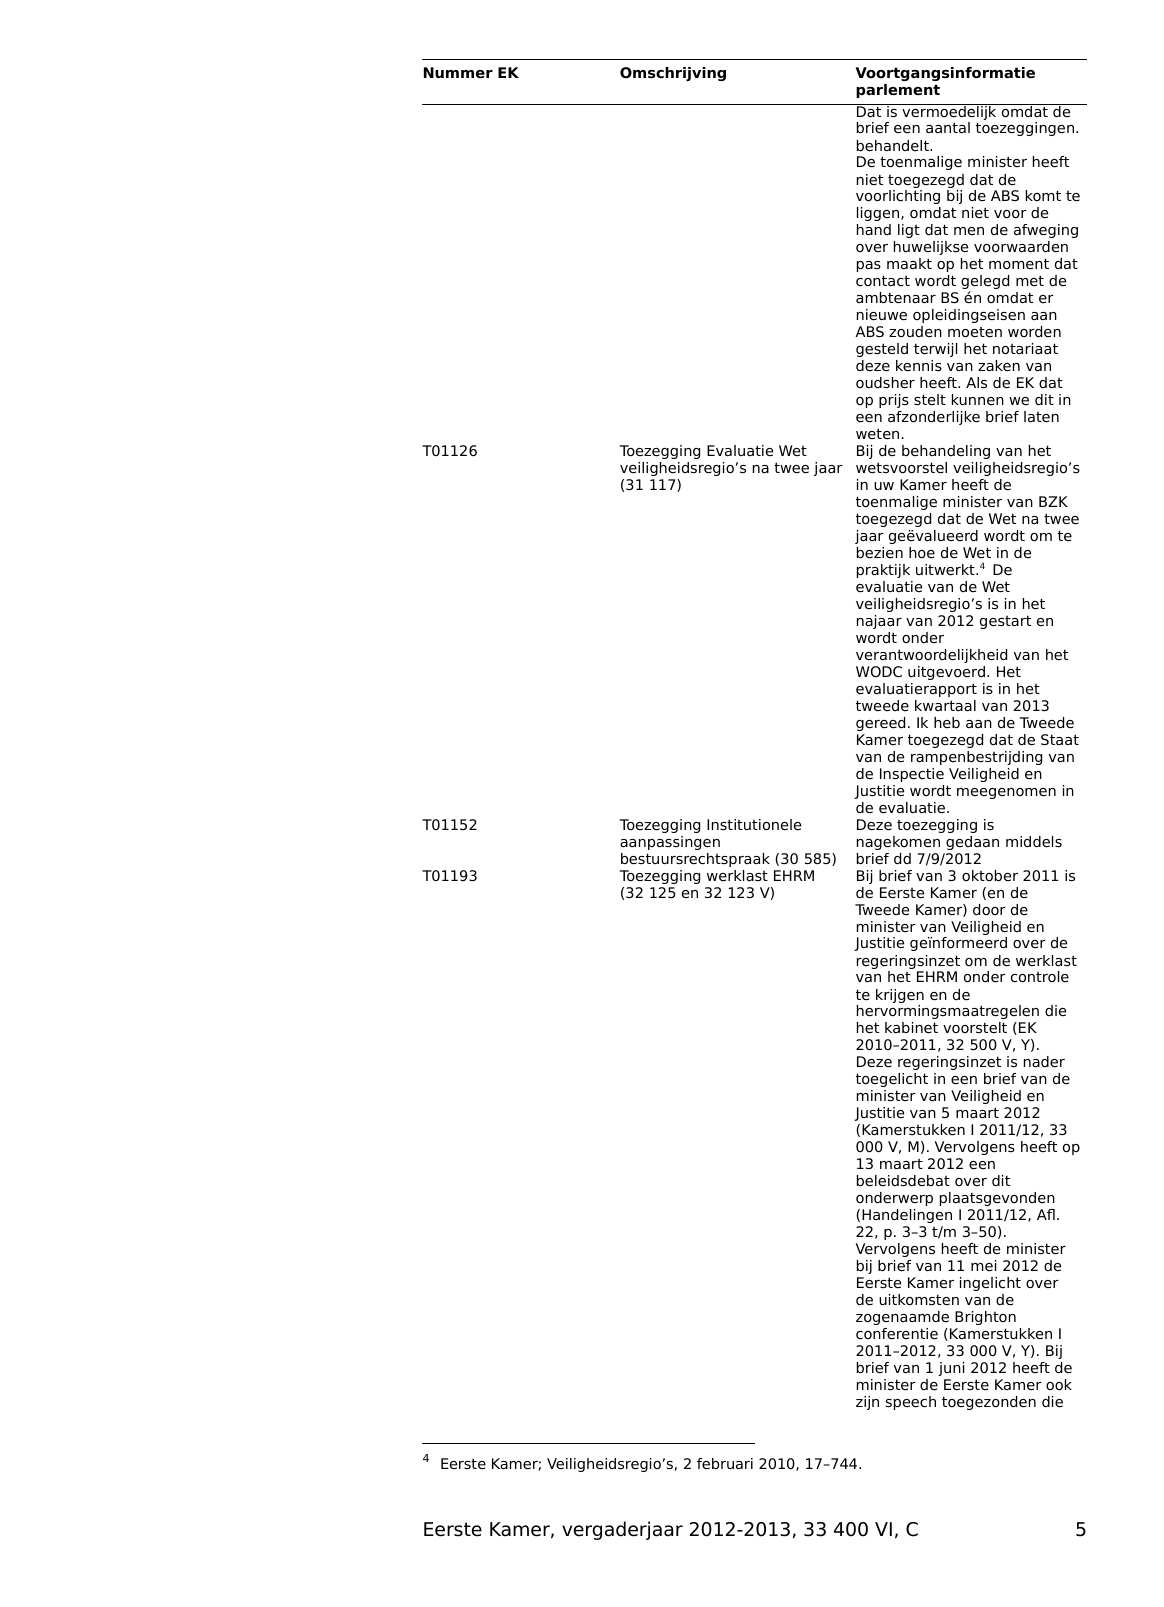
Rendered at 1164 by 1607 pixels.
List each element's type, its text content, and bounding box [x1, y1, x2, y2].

table_header Nummer EK [422, 60, 614, 103]
table_cell [422, 105, 614, 443]
table_cell Dat is vermoedelijk omdat de brief een aantal toezeggingen. behandelt. De toenmalige minister heeft niet toegezegd dat de voorlichting bij de ABS komt te liggen, omdat niet voor de hand ligt dat men de afweging over huwelijkse voorwaarden pas maakt op het moment dat contact wordt gelegd met de ambtenaar BS én omdat er nieuwe opleidingseisen aan ABS zouden moeten worden gesteld terwijl het notariaat deze kennis van zaken van oudsher heeft. Als de EK dat op prijs stelt kunnen we dit in een afzonderlijke brief laten weten. [850, 105, 1087, 443]
table_cell Deze toezegging is nagekomen gedaan middels brief dd 7/9/2012 [850, 817, 1087, 867]
table_cell Bij de behandeling van het wetsvoorstel veiligheidsregio’s in uw Kamer heeft de toenmalige minister van BZK toegezegd dat de Wet na twee jaar geëvalueerd wordt om te bezien hoe de Wet in de praktijk uitwerkt. De evaluatie van de Wet veiligheidsregio’s is in het najaar van 2012 gestart en wordt onder verantwoordelijkheid van het WODC uitgevoerd. Het evaluatierapport is in het tweede kwartaal van 2013 gereed. Ik heb aan de Tweede Kamer toegezegd dat de Staat van de rampenbestrijding van de Inspectie Veiligheid en Justitie wordt meegenomen in de evaluatie. [850, 443, 1087, 817]
table_cell T01152 [422, 817, 614, 867]
table_header Voortgangsinformatie parlement [850, 60, 1087, 103]
table_header Omschrijving [614, 60, 849, 103]
table_cell Toezegging werklast EHRM (32 125 en 32 123 V) [614, 868, 849, 1411]
table_cell Toezegging Institutionele aanpassingen bestuursrechtspraak (30 585) [614, 817, 849, 867]
table_cell [614, 105, 849, 443]
table_cell T01126 [422, 443, 614, 817]
table_cell Bij brief van 3 oktober 2011 is de Eerste Kamer (en de Tweede Kamer) door de minister van Veiligheid en Justitie geïnformeerd over de regeringsinzet om de werklast van het EHRM onder controle te krijgen en de hervormingsmaatregelen die het kabinet voorstelt (EK 2010–2011, 32 500 V, Y). Deze regeringsinzet is nader toegelicht in een brief van de minister van Veiligheid en Justitie van 5 maart 2012 (Kamerstukken I 2011/12, 33 000 V, M). Vervolgens heeft op 13 maart 2012 een beleidsdebat over dit onderwerp plaatsgevonden (Handelingen I 2011/12, Afl. 22, p. 3–3 t/m 3–50). Vervolgens heeft de minister bij brief van 11 mei 2012 de Eerste Kamer ingelicht over de uitkomsten van de zogenaamde Brighton conferentie (Kamerstukken I 2011–2012, 33 000 V, Y). Bij brief van 1 juni 2012 heeft de minister de Eerste Kamer ook zijn speech toegezonden die [850, 868, 1087, 1411]
table_cell T01193 [422, 868, 614, 1411]
table_cell Toezegging Evaluatie Wet veiligheidsregio’s na twee jaar (31 117) [614, 443, 849, 817]
